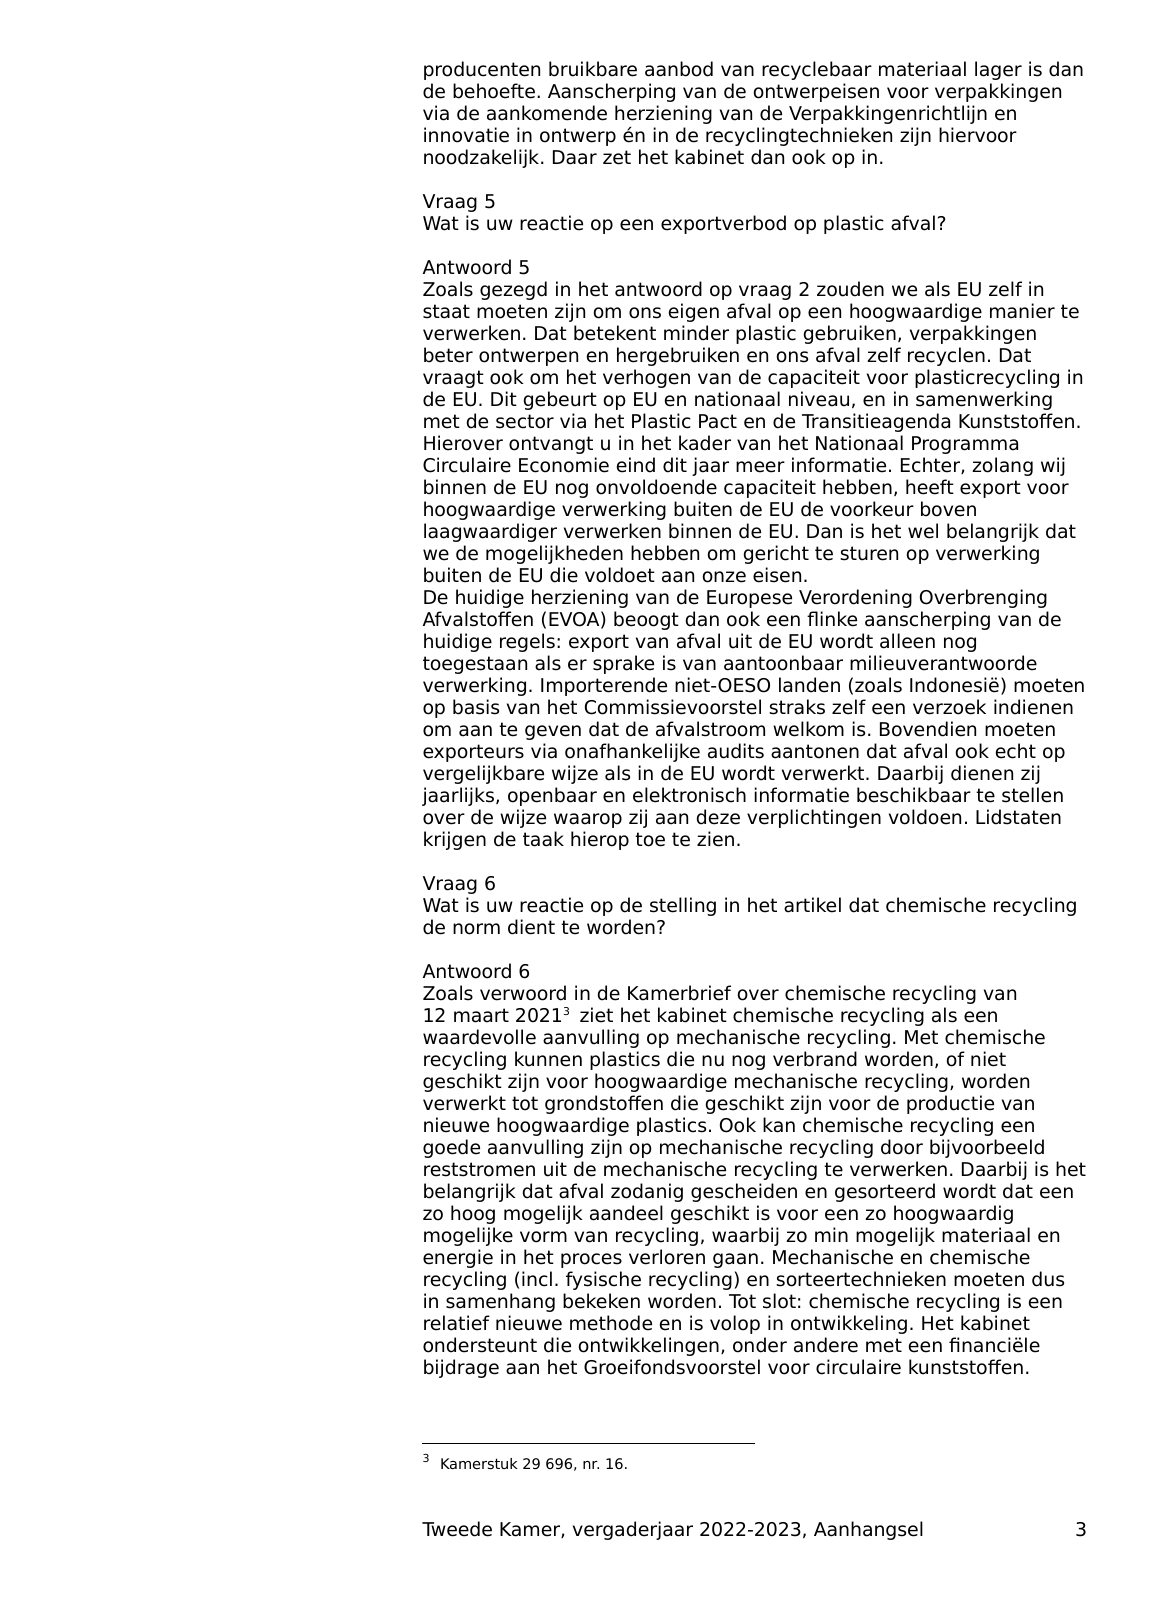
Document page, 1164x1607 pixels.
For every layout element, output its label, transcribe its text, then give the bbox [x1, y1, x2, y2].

text Antwoord 6 [422, 961, 1087, 983]
text Zoals verwoord in de Kamerbrief over chemische recycling van 12 maart 2021 ziet het kabinet chemische recycling als een waardevolle aanvulling op mechanische recycling. Met chemische recycling kunnen plastics die nu nog verbrand worden, of niet geschikt zijn voor hoogwaardige mechanische recycling, worden verwerkt tot grondstoffen die geschikt zijn voor de productie van nieuwe hoogwaardige plastics. Ook kan chemische recycling een goede aanvulling zijn op mechanische recycling door bijvoorbeeld reststromen uit de mechanische recycling te verwerken. Daarbij is het belangrijk dat afval zodanig gescheiden en gesorteerd wordt dat een zo hoog mogelijk aandeel geschikt is voor een zo hoogwaardig mogelijke vorm van recycling, waarbij zo min mogelijk materiaal en energie in het proces verloren gaan. Mechanische en chemische recycling (incl. fysische recycling) en sorteertechnieken moeten dus in samenhang bekeken worden. Tot slot: chemische recycling is een relatief nieuwe methode en is volop in ontwikkeling. Het kabinet ondersteunt die ontwikkelingen, onder andere met een financiële bijdrage aan het Groeifondsvoorstel voor circulaire kunststoffen. [422, 983, 1087, 1379]
text Kamerstuk 29 696, nr. 16. [422, 1452, 1087, 1474]
text Antwoord 5 [422, 257, 1087, 279]
text Wat is uw reactie op de stelling in het artikel dat chemische recycling de norm dient te worden? [422, 895, 1087, 939]
text producenten bruikbare aanbod van recyclebaar materiaal lager is dan de behoefte. Aanscherping van de ontwerpeisen voor verpakkingen via de aankomende herziening van de Verpakkingenrichtlijn en innovatie in ontwerp én in de recyclingtechnieken zijn hiervoor noodzakelijk. Daar zet het kabinet dan ook op in. [422, 59, 1087, 169]
text Wat is uw reactie op een exportverbod op plastic afval? [422, 213, 1087, 235]
text De huidige herziening van de Europese Verordening Overbrenging Afvalstoffen (EVOA) beoogt dan ook een flinke aanscherping van de huidige regels: export van afval uit de EU wordt alleen nog toegestaan als er sprake is van aantoonbaar milieuverantwoorde verwerking. Importerende niet-OESO landen (zoals Indonesië) moeten op basis van het Commissievoorstel straks zelf een verzoek indienen om aan te geven dat de afvalstroom welkom is. Bovendien moeten exporteurs via onafhankelijke audits aantonen dat afval ook echt op vergelijkbare wijze als in de EU wordt verwerkt. Daarbij dienen zij jaarlijks, openbaar en elektronisch informatie beschikbaar te stellen over de wijze waarop zij aan deze verplichtingen voldoen. Lidstaten krijgen de taak hierop toe te zien. [422, 587, 1087, 851]
text Vraag 5 [422, 191, 1087, 213]
text Zoals gezegd in het antwoord op vraag 2 zouden we als EU zelf in staat moeten zijn om ons eigen afval op een hoogwaardige manier te verwerken. Dat betekent minder plastic gebruiken, verpakkingen beter ontwerpen en hergebruiken en ons afval zelf recyclen. Dat vraagt ook om het verhogen van de capaciteit voor plasticrecycling in de EU. Dit gebeurt op EU en nationaal niveau, en in samenwerking met de sector via het Plastic Pact en de Transitieagenda Kunststoffen. Hierover ontvangt u in het kader van het Nationaal Programma Circulaire Economie eind dit jaar meer informatie. Echter, zolang wij binnen de EU nog onvoldoende capaciteit hebben, heeft export voor hoogwaardige verwerking buiten de EU de voorkeur boven laagwaardiger verwerken binnen de EU. Dan is het wel belangrijk dat we de mogelijkheden hebben om gericht te sturen op verwerking buiten de EU die voldoet aan onze eisen. [422, 279, 1087, 587]
text Vraag 6 [422, 873, 1087, 895]
